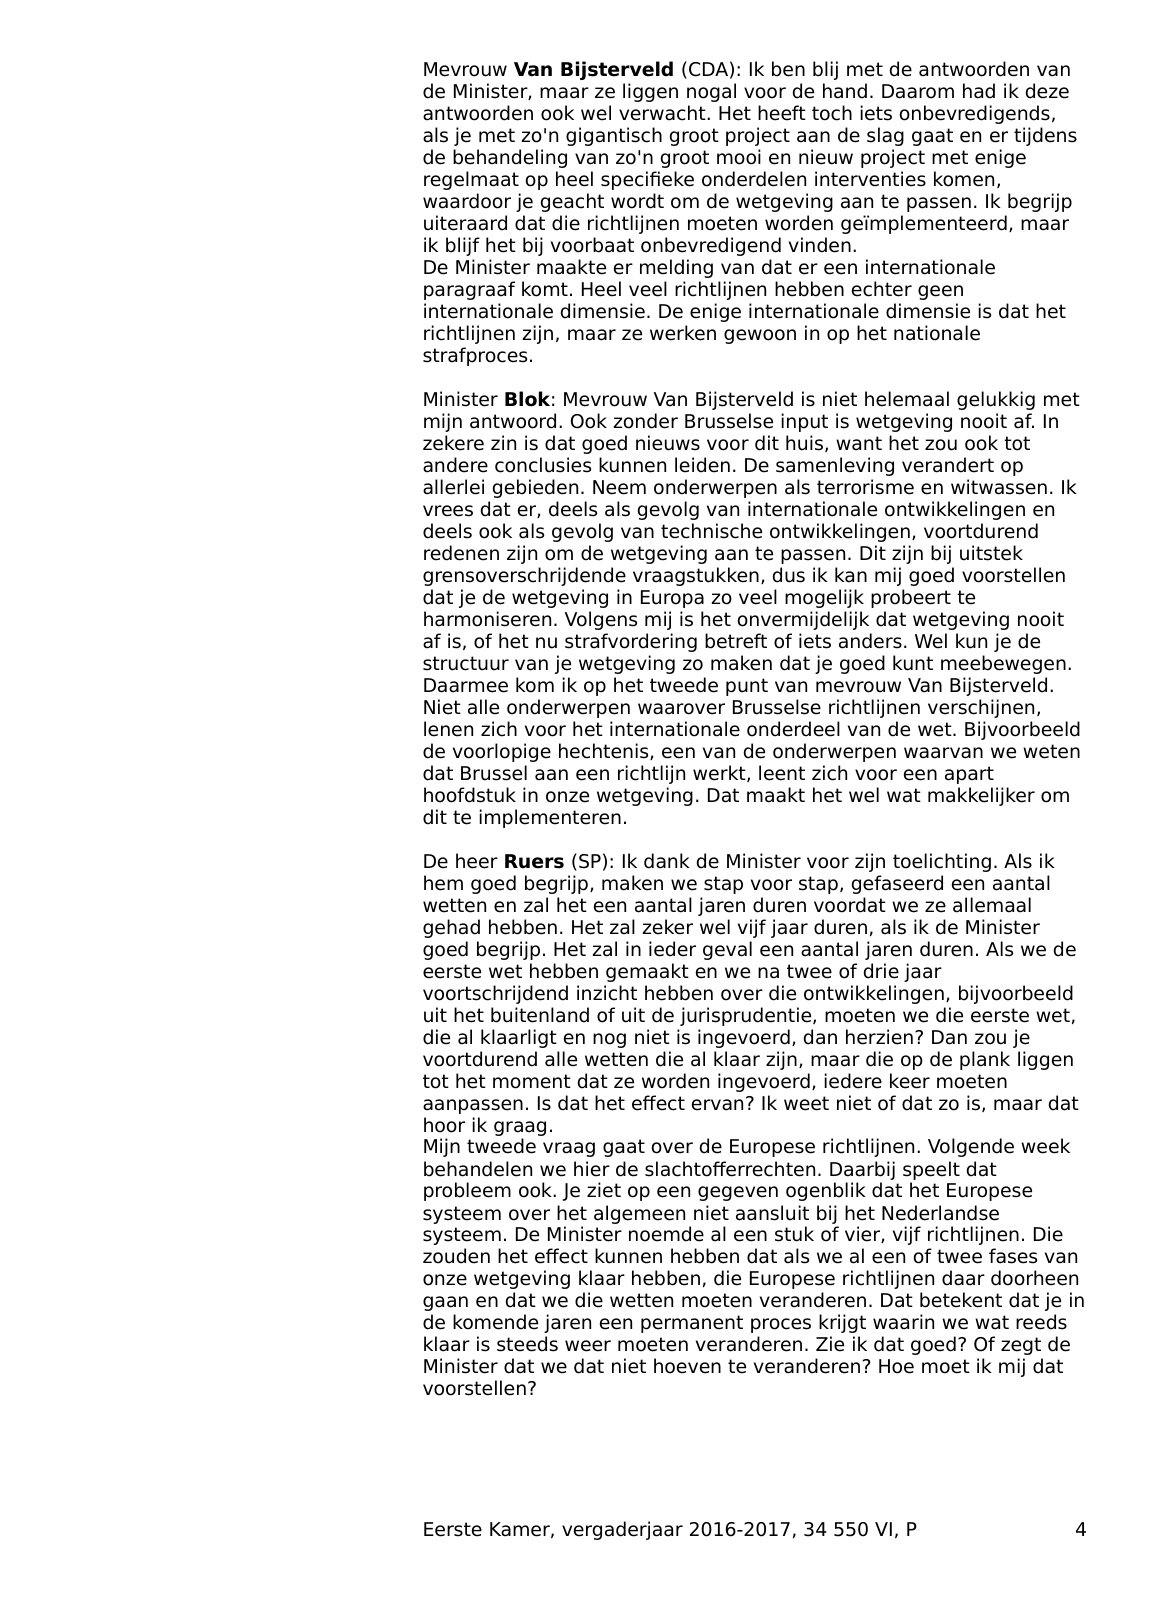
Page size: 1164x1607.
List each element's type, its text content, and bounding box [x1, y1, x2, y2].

text Mijn tweede vraag gaat over de Europese richtlijnen. Volgende week behandelen we hier de slachtofferrechten. Daarbij speelt dat probleem ook. Je ziet op een gegeven ogenblik dat het Europese systeem over het algemeen niet aansluit bij het Nederlandse systeem. De Minister noemde al een stuk of vier, vijf richtlijnen. Die zouden het effect kunnen hebben dat als we al een of twee fases van onze wetgeving klaar hebben, die Europese richtlijnen daar doorheen gaan en dat we die wetten moeten veranderen. Dat betekent dat je in de komende jaren een permanent proces krijgt waarin we wat reeds klaar is steeds weer moeten veranderen. Zie ik dat goed? Of zegt de Minister dat we dat niet hoeven te veranderen? Hoe moet ik mij dat voorstellen? [422, 1136, 1087, 1400]
text Minister Blok: Mevrouw Van Bijsterveld is niet helemaal gelukkig met mijn antwoord. Ook zonder Brusselse input is wetgeving nooit af. In zekere zin is dat goed nieuws voor dit huis, want het zou ook tot andere conclusies kunnen leiden. De samenleving verandert op allerlei gebieden. Neem onderwerpen als terrorisme en witwassen. Ik vrees dat er, deels als gevolg van internationale ontwikkelingen en deels ook als gevolg van technische ontwikkelingen, voortdurend redenen zijn om de wetgeving aan te passen. Dit zijn bij uitstek grensoverschrijdende vraagstukken, dus ik kan mij goed voorstellen dat je de wetgeving in Europa zo veel mogelijk probeert te harmoniseren. Volgens mij is het onvermijdelijk dat wetgeving nooit af is, of het nu strafvordering betreft of iets anders. Wel kun je de structuur van je wetgeving zo maken dat je goed kunt meebewegen. [422, 389, 1087, 675]
text De heer Ruers (SP): Ik dank de Minister voor zijn toelichting. Als ik hem goed begrijp, maken we stap voor stap, gefaseerd een aantal wetten en zal het een aantal jaren duren voordat we ze allemaal gehad hebben. Het zal zeker wel vijf jaar duren, als ik de Minister goed begrijp. Het zal in ieder geval een aantal jaren duren. Als we de eerste wet hebben gemaakt en we na twee of drie jaar voortschrijdend inzicht hebben over die ontwikkelingen, bijvoorbeeld uit het buitenland of uit de jurisprudentie, moeten we die eerste wet, die al klaarligt en nog niet is ingevoerd, dan herzien? Dan zou je voortdurend alle wetten die al klaar zijn, maar die op de plank liggen tot het moment dat ze worden ingevoerd, iedere keer moeten aanpassen. Is dat het effect ervan? Ik weet niet of dat zo is, maar dat hoor ik graag. [422, 851, 1087, 1136]
text De Minister maakte er melding van dat er een internationale paragraaf komt. Heel veel richtlijnen hebben echter geen internationale dimensie. De enige internationale dimensie is dat het richtlijnen zijn, maar ze werken gewoon in op het nationale strafproces. [422, 257, 1087, 367]
text Mevrouw Van Bijsterveld (CDA): Ik ben blij met de antwoorden van de Minister, maar ze liggen nogal voor de hand. Daarom had ik deze antwoorden ook wel verwacht. Het heeft toch iets onbevredigends, als je met zo'n gigantisch groot project aan de slag gaat en er tijdens de behandeling van zo'n groot mooi en nieuw project met enige regelmaat op heel specifieke onderdelen interventies komen, waardoor je geacht wordt om de wetgeving aan te passen. Ik begrijp uiteraard dat die richtlijnen moeten worden geïmplementeerd, maar ik blijf het bij voorbaat onbevredigend vinden. [422, 59, 1087, 257]
text Daarmee kom ik op het tweede punt van mevrouw Van Bijsterveld. Niet alle onderwerpen waarover Brusselse richtlijnen verschijnen, lenen zich voor het internationale onderdeel van de wet. Bijvoorbeeld de voorlopige hechtenis, een van de onderwerpen waarvan we weten dat Brussel aan een richtlijn werkt, leent zich voor een apart hoofdstuk in onze wetgeving. Dat maakt het wel wat makkelijker om dit te implementeren. [422, 675, 1087, 828]
